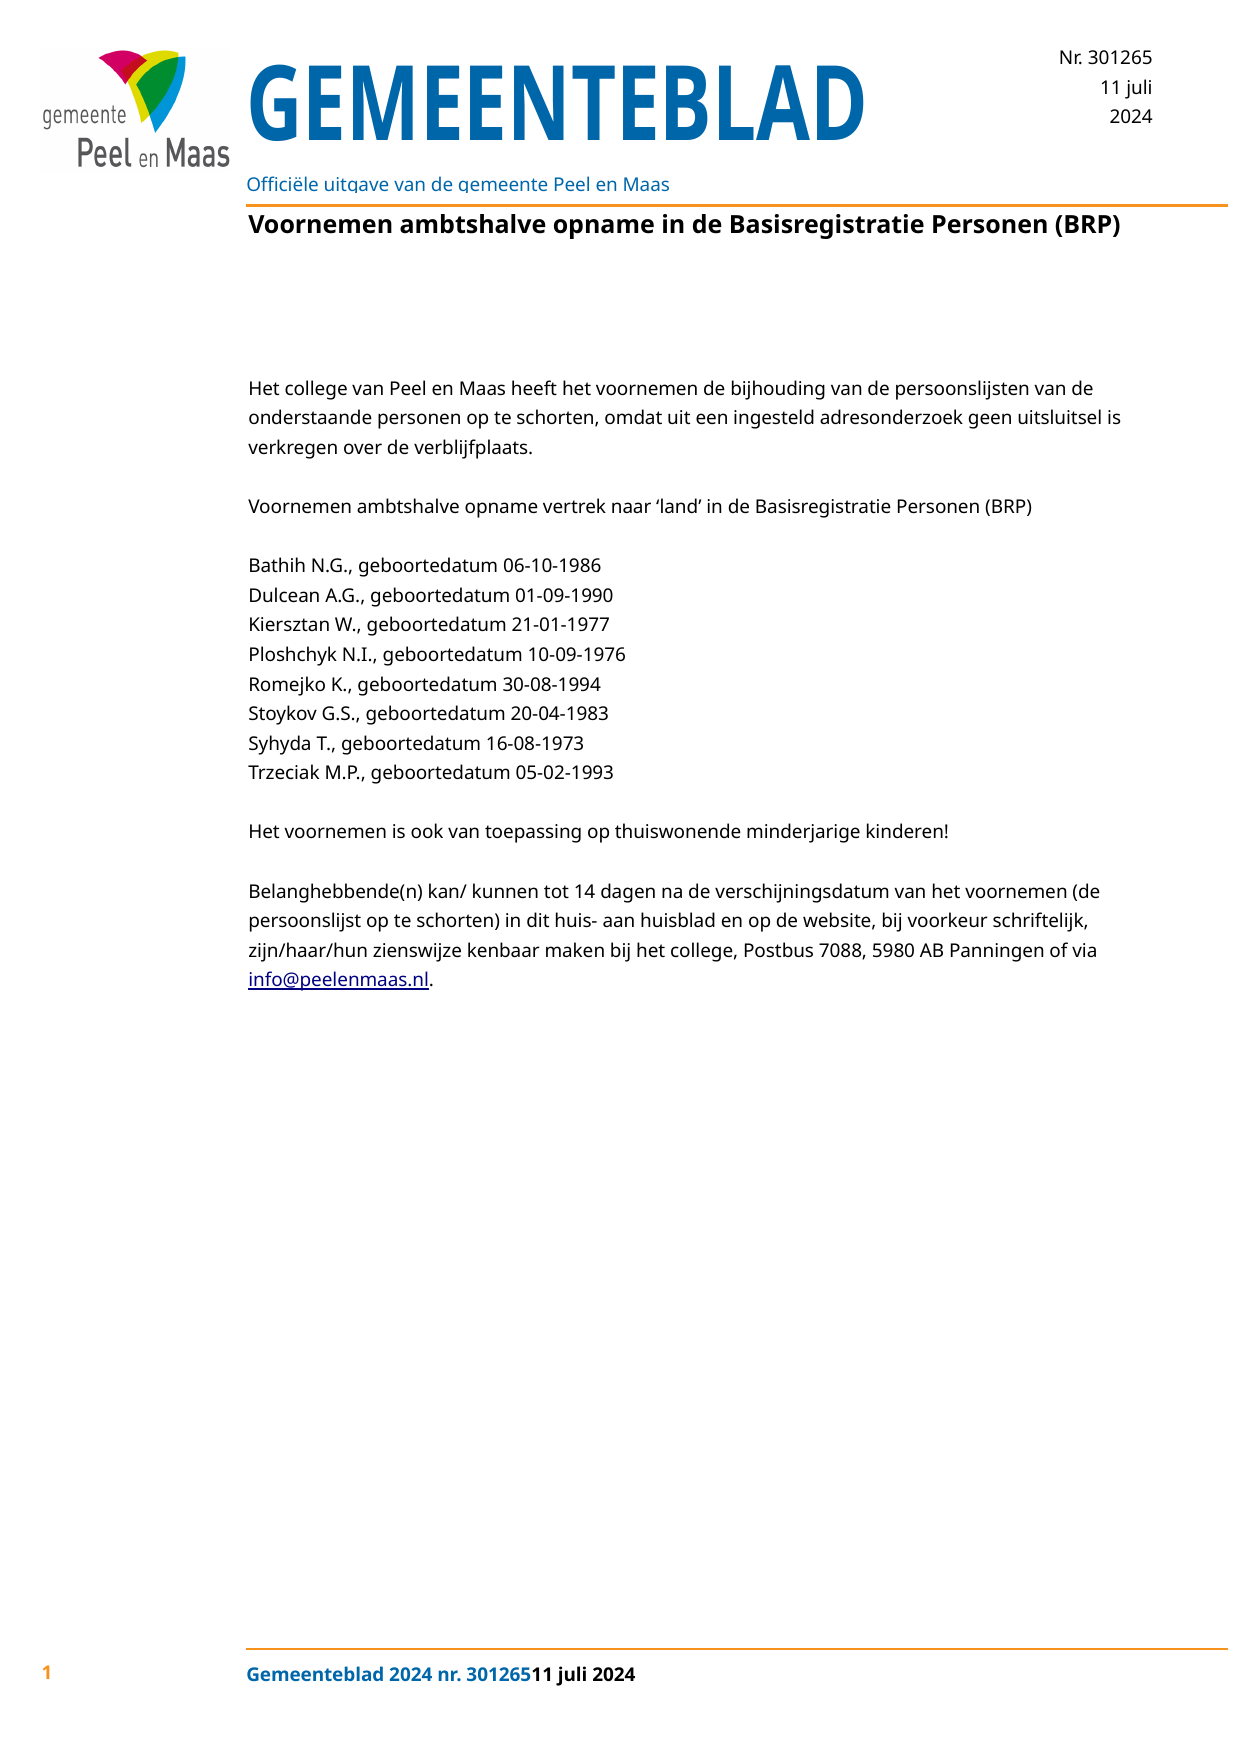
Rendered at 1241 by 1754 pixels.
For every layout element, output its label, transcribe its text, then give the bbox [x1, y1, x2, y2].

text Het college van Peel en Maas heeft het voornemen de bijhouding van de persoonslijsten van de onderstaande personen op te schorten, omdat uit een ingesteld adresonderzoek geen uitsluitsel is verkregen over de verblijfplaats. [248, 375, 1152, 460]
text Romejko K., geboortedatum 30-08-1994 [248, 671, 1152, 696]
text Belanghebbende(n) kan/ kunnen tot 14 dagen na de verschijningsdatum van het voornemen (de persoonslijst op te schorten) in dit huis- aan huisblad en op de website, bij voorkeur schriftelijk, zijn/haar/hun zienswijze kenbaar maken bij het college, Postbus 7088, 5980 AB Panningen of via info@peelenmaas.nl. [248, 878, 1152, 992]
text Trzeciak M.P., geboortedatum 05-02-1993 [248, 759, 1152, 785]
text Bathih N.G., geboortedatum 06-10-1986 [248, 552, 1152, 578]
text Voornemen ambtshalve opname vertrek naar ‘land’ in de Basisregistratie Personen (BRP) [248, 493, 1152, 519]
picture [41, 47, 231, 172]
text Kiersztan W., geboortedatum 21-01-1977 [248, 612, 1152, 637]
text Dulcean A.G., geboortedatum 01-09-1990 [248, 582, 1152, 608]
text Syhyda T., geboortedatum 16-08-1973 [248, 730, 1152, 756]
text Stoykov G.S., geboortedatum 20-04-1983 [248, 700, 1152, 726]
text Voornemen ambtshalve opname in de Basisregistratie Personen (BRP) [248, 207, 1152, 241]
text Ploshchyk N.I., geboortedatum 10-09-1976 [248, 641, 1152, 667]
text Het voornemen is ook van toepassing op thuiswonende minderjarige kinderen! [248, 819, 1152, 844]
